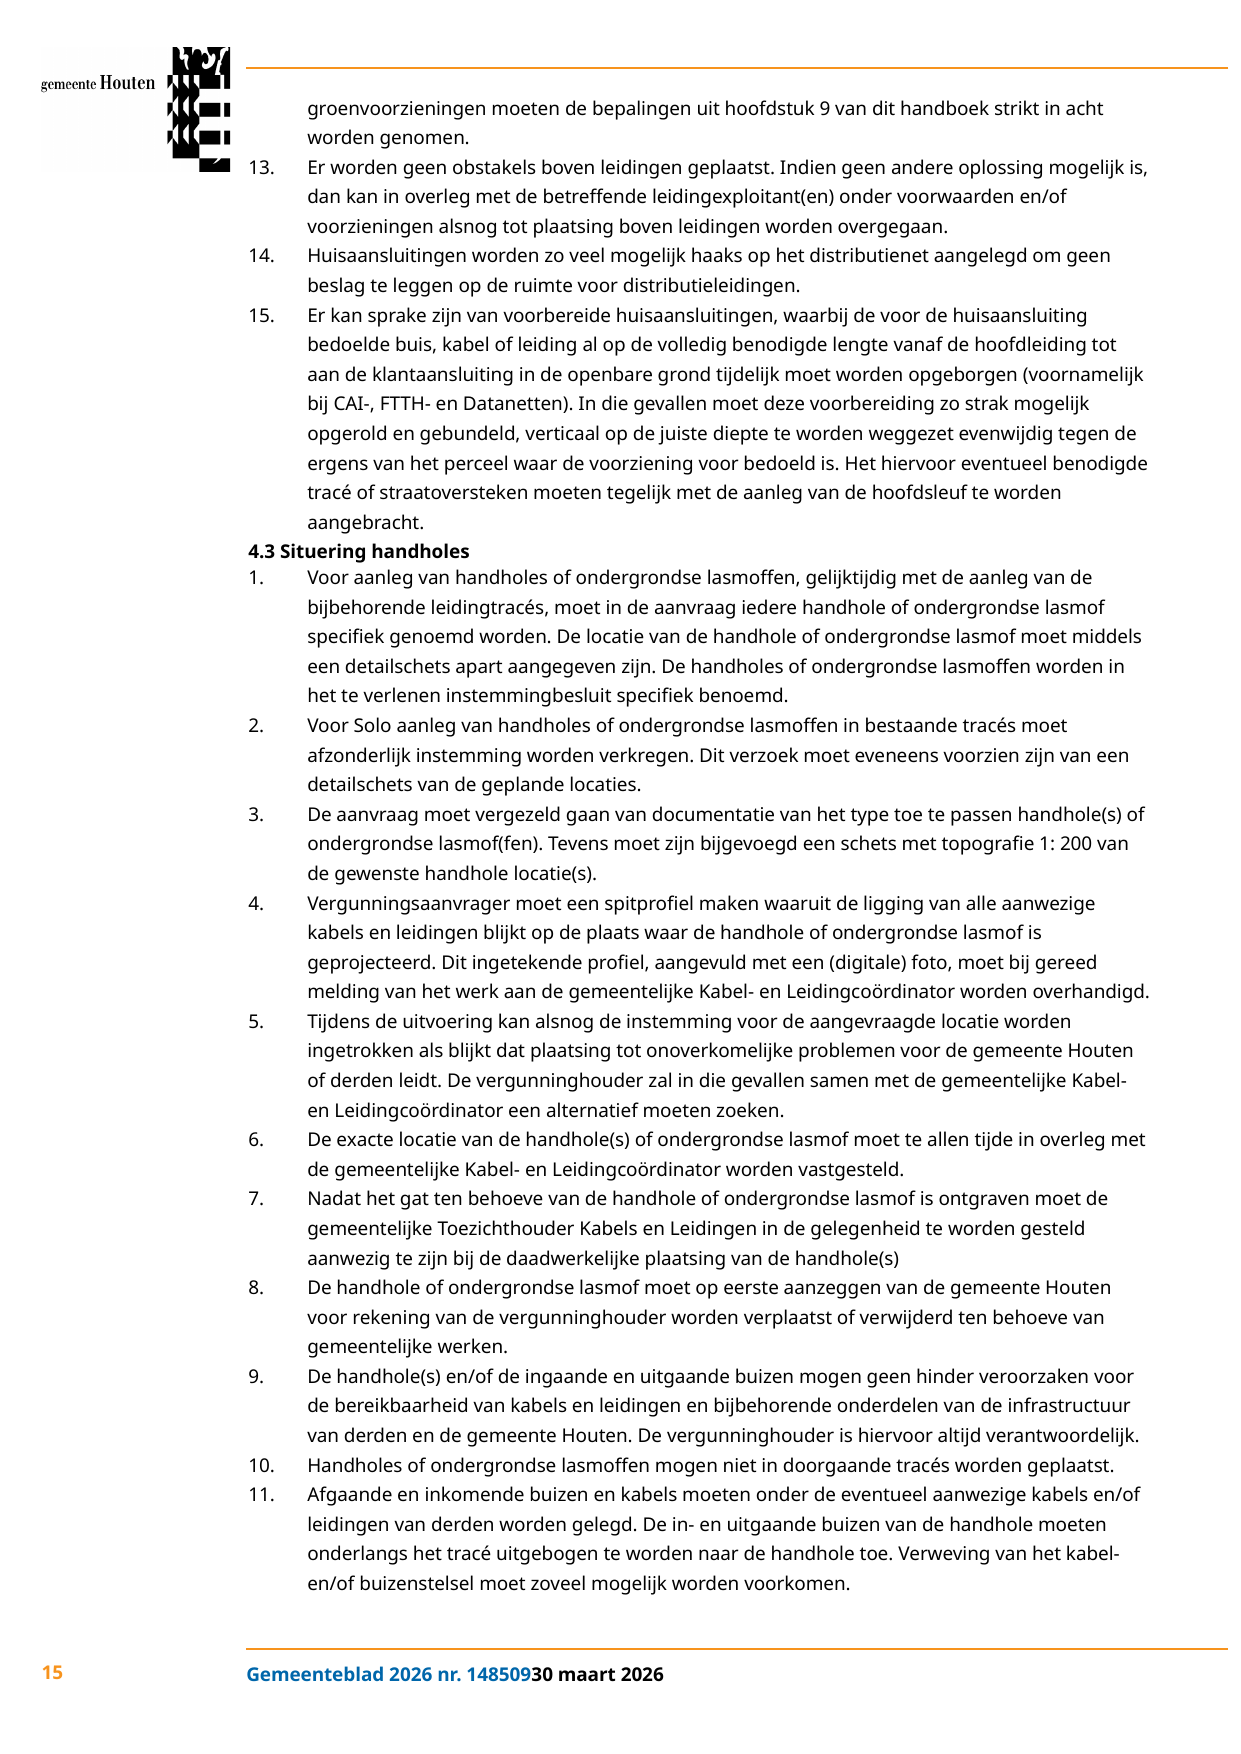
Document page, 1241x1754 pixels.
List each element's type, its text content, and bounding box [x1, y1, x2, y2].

list Handholes of ondergrondse lasmoffen mogen niet in doorgaande tracés worden geplaatst. [248, 1452, 1152, 1477]
list Huisaansluitingen worden zo veel mogelijk haaks op het distributienet aangelegd om geen beslag te leggen op de ruimte voor distributieleidingen. [248, 243, 1152, 298]
list Tijdens de uitvoering kan alsnog de instemming voor de aangevraagde locatie worden ingetrokken als blijkt dat plaatsing tot onoverkomelijke problemen voor de gemeente Houten of derden leidt. De vergunninghouder zal in die gevallen samen met de gemeentelijke Kabel- en Leidingcoördinator een alternatief moeten zoeken. [248, 1008, 1152, 1122]
list De handhole(s) en/of de ingaande en uitgaande buizen mogen geen hinder veroorzaken voor de bereikbaarheid van kabels en leidingen en bijbehorende onderdelen van de infrastructuur van derden en de gemeente Houten. De vergunninghouder is hiervoor altijd verantwoordelijk. [248, 1363, 1152, 1448]
text 4.3 Situering handholes [248, 538, 1152, 564]
list De exacte locatie van de handhole(s) of ondergrondse lasmof moet te allen tijde in overleg met de gemeentelijke Kabel- en Leidingcoördinator worden vastgesteld. [248, 1126, 1152, 1182]
list Er worden geen obstakels boven leidingen geplaatst. Indien geen andere oplossing mogelijk is, dan kan in overleg met de betreffende leidingexploitant(en) onder voorwaarden en/of voorzieningen alsnog tot plaatsing boven leidingen worden overgegaan. [248, 154, 1152, 239]
list Er kan sprake zijn van voorbereide huisaansluitingen, waarbij de voor de huisaansluiting bedoelde buis, kabel of leiding al op de volledig benodigde lengte vanaf de hoofdleiding tot aan de klantaansluiting in de openbare grond tijdelijk moet worden opgeborgen (voornamelijk bij CAI-, FTTH- en Datanetten). In die gevallen moet deze voorbereiding zo strak mogelijk opgerold en gebundeld, verticaal op de juiste diepte te worden weggezet evenwijdig tegen de ergens van het perceel waar de voorziening voor bedoeld is. Het hiervoor eventueel benodigde tracé of straatoversteken moeten tegelijk met de aanleg van de hoofdsleuf te worden aangebracht. [248, 302, 1152, 535]
list Nadat het gat ten behoeve van de handhole of ondergrondse lasmof is ontgraven moet de gemeentelijke Toezichthouder Kabels en Leidingen in de gelegenheid te worden gesteld aanwezig te zijn bij de daadwerkelijke plaatsing van de handhole(s) [248, 1186, 1152, 1270]
list De handhole of ondergrondse lasmof moet op eerste aanzeggen van de gemeente Houten voor rekening van de vergunninghouder worden verplaatst of verwijderd ten behoeve van gemeentelijke werken. [248, 1274, 1152, 1359]
list De aanvraag moet vergezeld gaan van documentatie van het type toe te passen handhole(s) of ondergrondse lasmof(fen). Tevens moet zijn bijgevoegd een schets met topografie 1: 200 van de gewenste handhole locatie(s). [248, 801, 1152, 886]
list Afgaande en inkomende buizen en kabels moeten onder de eventueel aanwezige kabels en/of leidingen van derden worden gelegd. De in- en uitgaande buizen van de handhole moeten onderlangs het tracé uitgebogen te worden naar de handhole toe. Verweving van het kabel- en/of buizenstelsel moet zoveel mogelijk worden voorkomen. [248, 1481, 1152, 1596]
list Vergunningsaanvrager moet een spitprofiel maken waaruit de ligging van alle aanwezige kabels en leidingen blijkt op de plaats waar de handhole of ondergrondse lasmof is geprojecteerd. Dit ingetekende profiel, aangevuld met een (digitale) foto, moet bij gereed melding van het werk aan de gemeentelijke Kabel- en Leidingcoördinator worden overhandigd. [248, 890, 1152, 1004]
list Voor aanleg van handholes of ondergrondse lasmoffen, gelijktijdig met de aanleg van de bijbehorende leidingtracés, moet in de aanvraag iedere handhole of ondergrondse lasmof specifiek genoemd worden. De locatie van de handhole of ondergrondse lasmof moet middels een detailschets apart aangegeven zijn. De handholes of ondergrondse lasmoffen worden in het te verlenen instemmingbesluit specifiek benoemd. [248, 564, 1152, 708]
picture [41, 47, 231, 172]
list groenvoorzieningen moeten de bepalingen uit hoofdstuk 9 van dit handboek strikt in acht worden genomen. [248, 95, 1152, 150]
list Voor Solo aanleg van handholes of ondergrondse lasmoffen in bestaande tracés moet afzonderlijk instemming worden verkregen. Dit verzoek moet eveneens voorzien zijn van een detailschets van de geplande locaties. [248, 712, 1152, 797]
